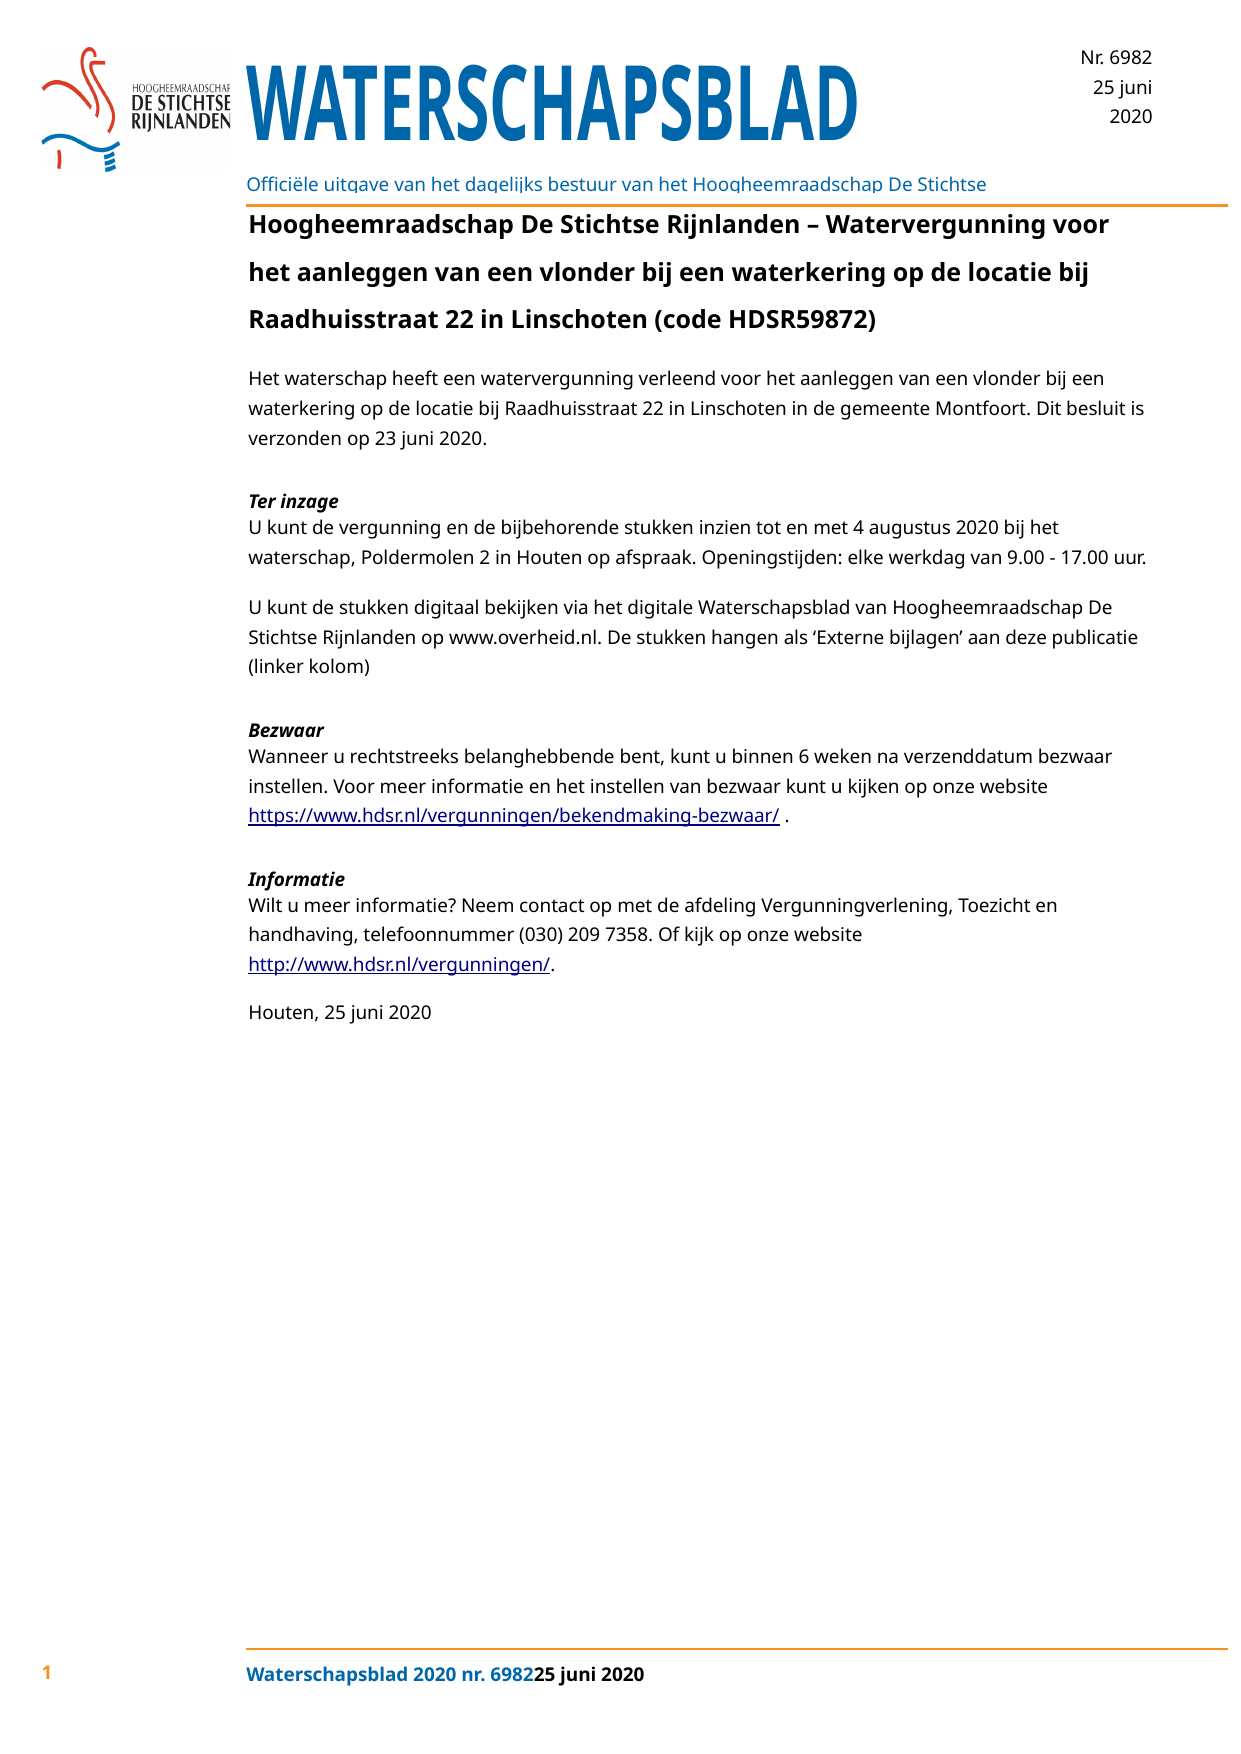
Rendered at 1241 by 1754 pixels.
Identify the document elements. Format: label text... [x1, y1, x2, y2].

text Het waterschap heeft een watervergunning verleend voor het aanleggen van een vlonder bij een waterkering op de locatie bij Raadhuisstraat 22 in Linschoten in de gemeente Montfoort. Dit besluit is verzonden op 23 juni 2020. [248, 366, 1152, 450]
picture [41, 47, 231, 172]
text Hoogheemraadschap De Stichtse Rijnlanden – Watervergunning voor het aanleggen van een vlonder bij een waterkering op de locatie bij Raadhuisstraat 22 in Linschoten (code HDSR59872) [248, 207, 1152, 336]
text Wilt u meer informatie? Neem contact op met de afdeling Vergunningverlening, Toezicht en handhaving, telefoonnummer (030) 209 7358. Of kijk op onze website http://www.hdsr.nl/vergunningen/. [248, 892, 1152, 977]
text U kunt de vergunning en de bijbehorende stukken inzien tot en met 4 augustus 2020 bij het waterschap, Poldermolen 2 in Houten op afspraak. Openingstijden: elke werkdag van 9.00 - 17.00 uur. [248, 514, 1152, 570]
text U kunt de stukken digitaal bekijken via het digitale Waterschapsblad van Hoogheemraadschap De Stichtse Rijnlanden op www.overheid.nl. De stukken hangen als ‘Externe bijlagen’ aan deze publicatie (linker kolom) [248, 594, 1152, 679]
text Bezwaar [248, 717, 1152, 743]
text Informatie [248, 866, 1152, 892]
text Wanneer u rechtstreeks belanghebbende bent, kunt u binnen 6 weken na verzenddatum bezwaar instellen. Voor meer informatie en het instellen van bezwaar kunt u kijken op onze website https://www.hdsr.nl/vergunningen/bekendmaking-bezwaar/ . [248, 743, 1152, 828]
text Ter inzage [248, 489, 1152, 514]
text Houten, 25 juni 2020 [248, 999, 1152, 1025]
